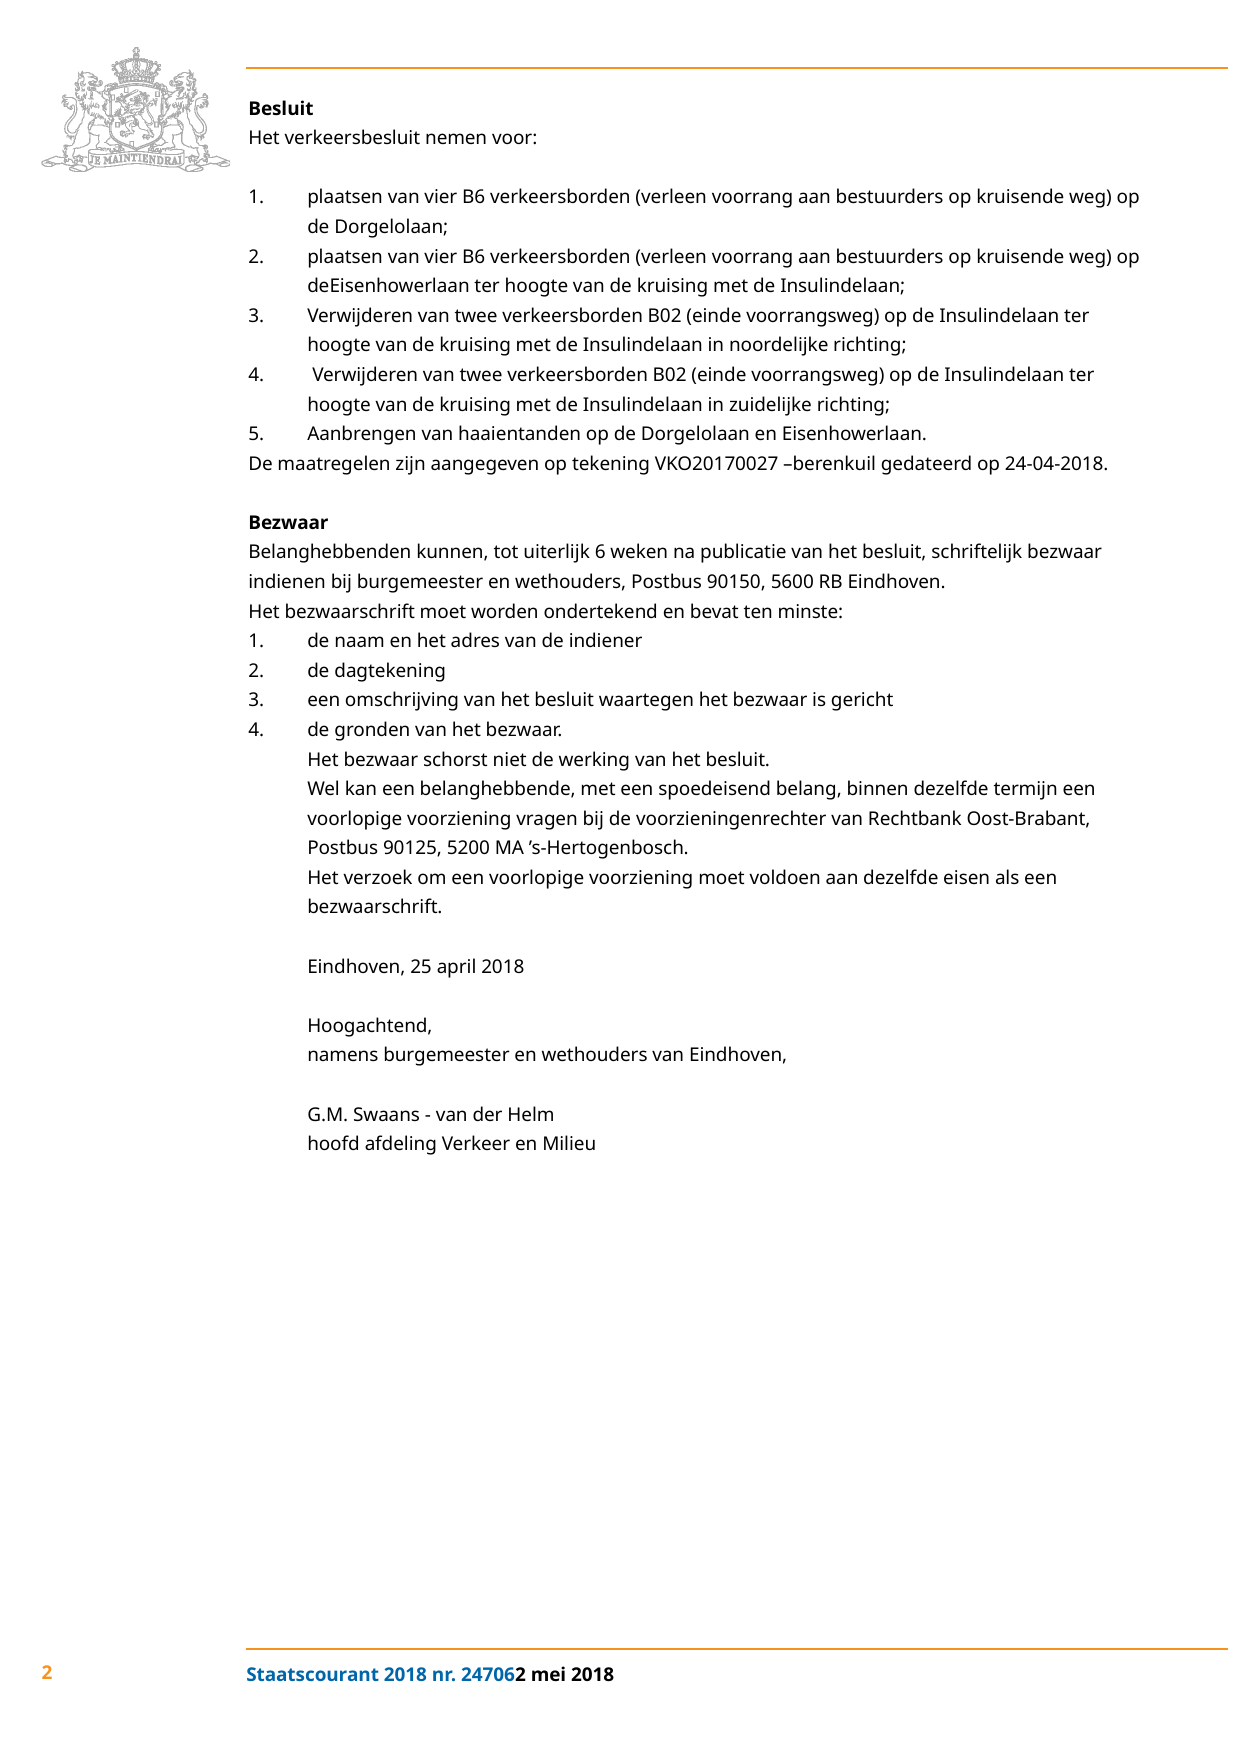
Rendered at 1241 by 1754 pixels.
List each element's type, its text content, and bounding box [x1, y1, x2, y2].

text Besluit [248, 95, 1152, 121]
text Bezwaar [248, 509, 1152, 535]
list hoofd afdeling Verkeer en Milieu [248, 1130, 1152, 1156]
text Het bezwaarschrift moet worden ondertekend en bevat ten minste: [248, 598, 1152, 623]
list Het bezwaar schorst niet de werking van het besluit. [248, 746, 1152, 771]
list Het verzoek om een voorlopige voorziening moet voldoen aan dezelfde eisen als een bezwaarschrift. [248, 864, 1152, 919]
list plaatsen van vier B6 verkeersborden (verleen voorrang aan bestuurders op kruisende weg) op deEisenhowerlaan ter hoogte van de kruising met de Insulindelaan; [248, 243, 1152, 298]
list Aanbrengen van haaientanden op de Dorgelolaan en Eisenhowerlaan. [248, 420, 1152, 446]
text Belanghebbenden kunnen, tot uiterlijk 6 weken na publicatie van het besluit, schriftelijk bezwaar indienen bij burgemeester en wethouders, Postbus 90150, 5600 RB Eindhoven. [248, 539, 1152, 594]
list de naam en het adres van de indiener [248, 627, 1152, 653]
list plaatsen van vier B6 verkeersborden (verleen voorrang aan bestuurders op kruisende weg) op de Dorgelolaan; [248, 184, 1152, 239]
list Verwijderen van twee verkeersborden B02 (einde voorrangsweg) op de Insulindelaan ter hoogte van de kruising met de Insulindelaan in zuidelijke richting; [248, 361, 1152, 416]
text De maatregelen zijn aangegeven op tekening VKO20170027 –berenkuil gedateerd op 24-04-2018. [248, 450, 1152, 476]
list een omschrijving van het besluit waartegen het bezwaar is gericht [248, 687, 1152, 712]
list Verwijderen van twee verkeersborden B02 (einde voorrangsweg) op de Insulindelaan ter hoogte van de kruising met de Insulindelaan in noordelijke richting; [248, 302, 1152, 357]
list Wel kan een belanghebbende, met een spoedeisend belang, binnen dezelfde termijn een voorlopige voorziening vragen bij de voorzieningenrechter van Rechtbank Oost-Brabant, Postbus 90125, 5200 MA ’s-Hertogenbosch. [248, 775, 1152, 860]
list de dagtekening [248, 657, 1152, 683]
list Eindhoven, 25 april 2018 [248, 953, 1152, 978]
list G.M. Swaans - van der Helm [248, 1101, 1152, 1126]
list namens burgemeester en wethouders van Eindhoven, [248, 1042, 1152, 1067]
text Het verkeersbesluit nemen voor: [248, 124, 1152, 150]
list de gronden van het bezwaar. [248, 716, 1152, 742]
list Hoogachtend, [248, 1012, 1152, 1038]
picture [41, 47, 231, 172]
